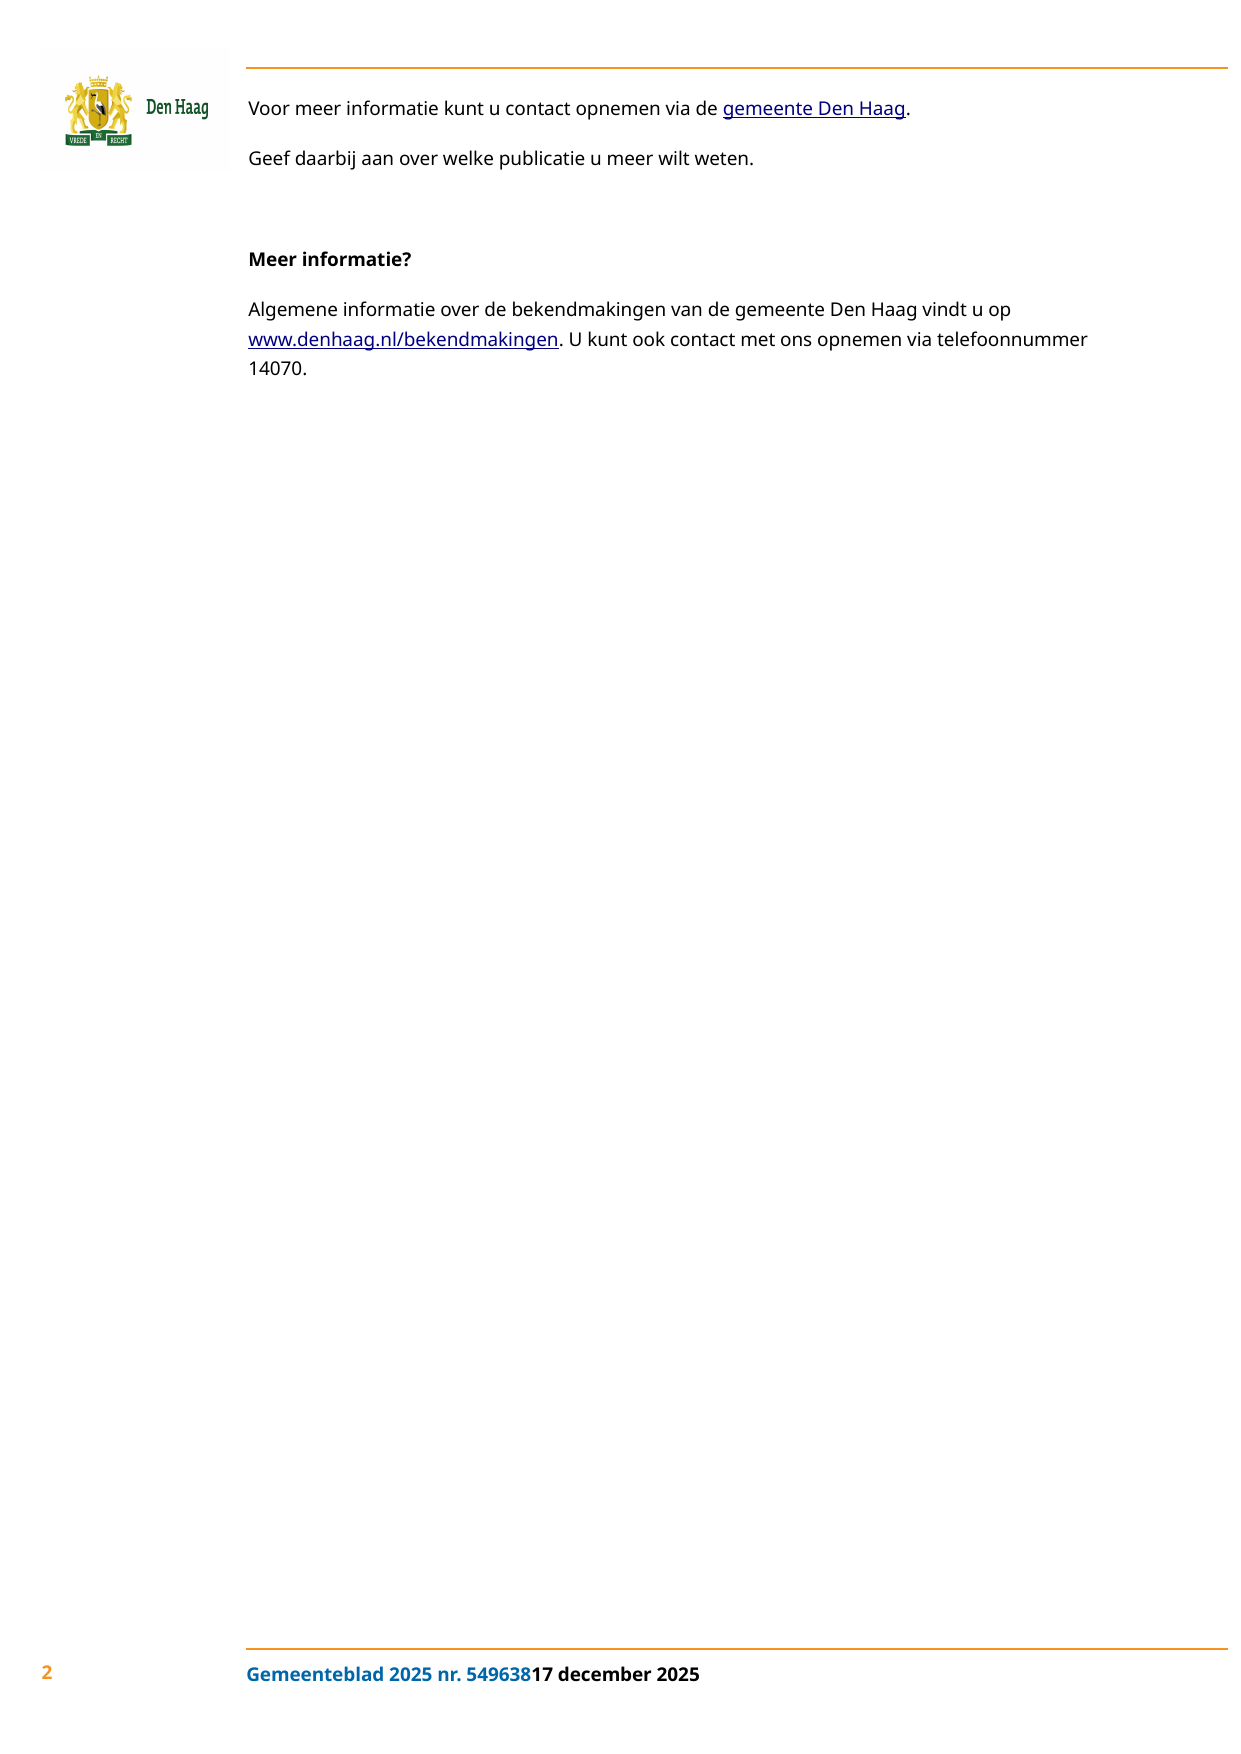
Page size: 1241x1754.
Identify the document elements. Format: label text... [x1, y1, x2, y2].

text Geef daarbij aan over welke publicatie u meer wilt weten. [248, 145, 1152, 171]
text Algemene informatie over de bekendmakingen van de gemeente Den Haag vindt u op www.denhaag.nl/bekendmakingen. U kunt ook contact met ons opnemen via telefoonnummer 14070. [248, 296, 1152, 381]
text Voor meer informatie kunt u contact opnemen via de gemeente Den Haag. [248, 95, 1152, 121]
text Meer informatie? [248, 246, 1152, 272]
picture [41, 47, 231, 172]
